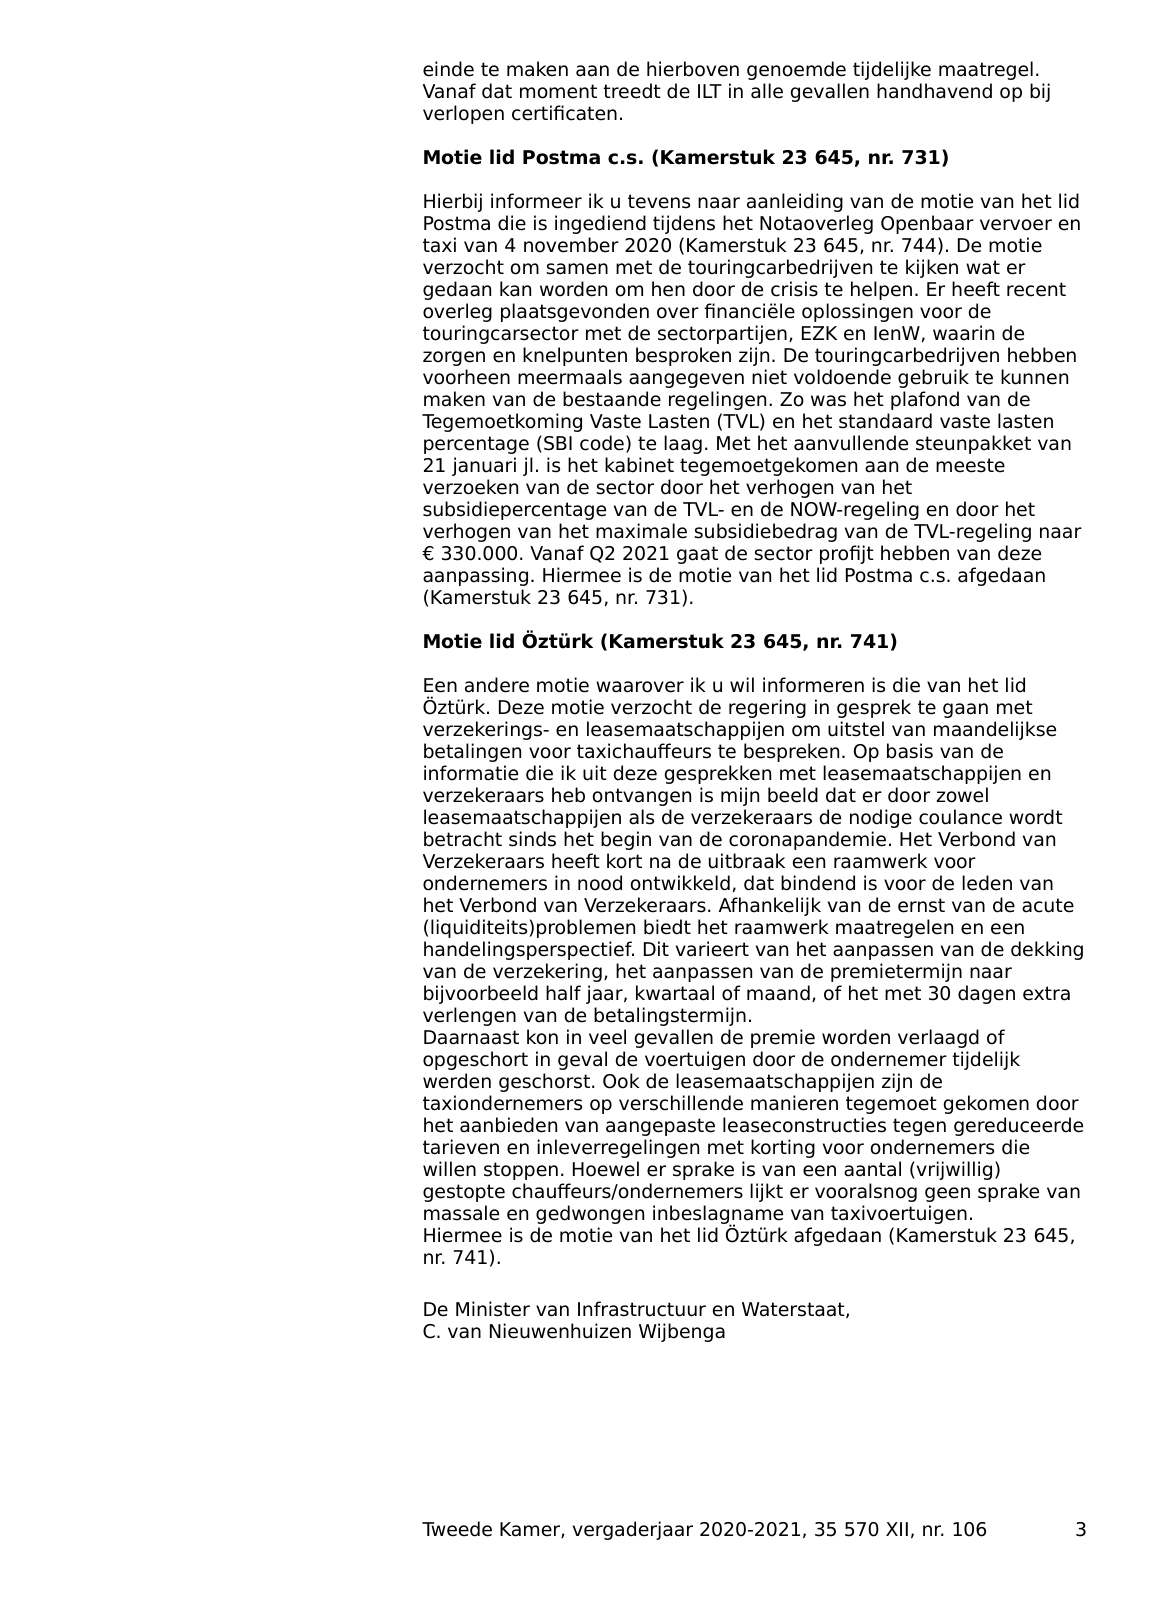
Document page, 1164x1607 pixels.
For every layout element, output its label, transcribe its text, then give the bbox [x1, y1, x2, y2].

text Hiermee is de motie van het lid Öztürk afgedaan (Kamerstuk 23 645, nr. 741). [422, 1225, 1087, 1269]
text Hierbij informeer ik u tevens naar aanleiding van de motie van het lid Postma die is ingediend tijdens het Notaoverleg Openbaar vervoer en taxi van 4 november 2020 (Kamerstuk 23 645, nr. 744). De motie verzocht om samen met de touringcarbedrijven te kijken wat er gedaan kan worden om hen door de crisis te helpen. Er heeft recent overleg plaatsgevonden over financiële oplossingen voor de touringcarsector met de sectorpartijen, EZK en IenW, waarin de zorgen en knelpunten besproken zijn. De touringcarbedrijven hebben voorheen meermaals aangegeven niet voldoende gebruik te kunnen maken van de bestaande regelingen. Zo was het plafond van de Tegemoetkoming Vaste Lasten (TVL) en het standaard vaste lasten percentage (SBI code) te laag. Met het aanvullende steunpakket van 21 januari jl. is het kabinet tegemoetgekomen aan de meeste verzoeken van de sector door het verhogen van het subsidiepercentage van de TVL- en de NOW-regeling en door het verhogen van het maximale subsidiebedrag van de TVL-regeling naar € 330.000. Vanaf Q2 2021 gaat de sector profijt hebben van deze aanpassing. Hiermee is de motie van het lid Postma c.s. afgedaan (Kamerstuk 23 645, nr. 731). [422, 191, 1087, 609]
text Daarnaast kon in veel gevallen de premie worden verlaagd of opgeschort in geval de voertuigen door de ondernemer tijdelijk werden geschorst. Ook de leasemaatschappijen zijn de taxiondernemers op verschillende manieren tegemoet gekomen door het aanbieden van aangepaste leaseconstructies tegen gereduceerde tarieven en inleverregelingen met korting voor ondernemers die willen stoppen. Hoewel er sprake is van een aantal (vrijwillig) gestopte chauffeurs/ondernemers lijkt er vooralsnog geen sprake van massale en gedwongen inbeslagname van taxivoertuigen. [422, 1027, 1087, 1225]
text Een andere motie waarover ik u wil informeren is die van het lid Öztürk. Deze motie verzocht de regering in gesprek te gaan met verzekerings- en leasemaatschappijen om uitstel van maandelijkse betalingen voor taxichauffeurs te bespreken. Op basis van de informatie die ik uit deze gesprekken met leasemaatschappijen en verzekeraars heb ontvangen is mijn beeld dat er door zowel leasemaatschappijen als de verzekeraars de nodige coulance wordt betracht sinds het begin van de coronapandemie. Het Verbond van Verzekeraars heeft kort na de uitbraak een raamwerk voor ondernemers in nood ontwikkeld, dat bindend is voor de leden van het Verbond van Verzekeraars. Afhankelijk van de ernst van de acute (liquiditeits)problemen biedt het raamwerk maatregelen en een handelingsperspectief. Dit varieert van het aanpassen van de dekking van de verzekering, het aanpassen van de premietermijn naar bijvoorbeeld half jaar, kwartaal of maand, of het met 30 dagen extra verlengen van de betalingstermijn. [422, 675, 1087, 1027]
text einde te maken aan de hierboven genoemde tijdelijke maatregel. Vanaf dat moment treedt de ILT in alle gevallen handhavend op bij verlopen certificaten. [422, 59, 1087, 125]
text De Minister van Infrastructuur en Waterstaat, C. van Nieuwenhuizen Wijbenga [422, 1299, 1087, 1343]
subtitle Motie lid Öztürk (Kamerstuk 23 645, nr. 741) [422, 631, 1087, 653]
subtitle Motie lid Postma c.s. (Kamerstuk 23 645, nr. 731) [422, 147, 1087, 169]
